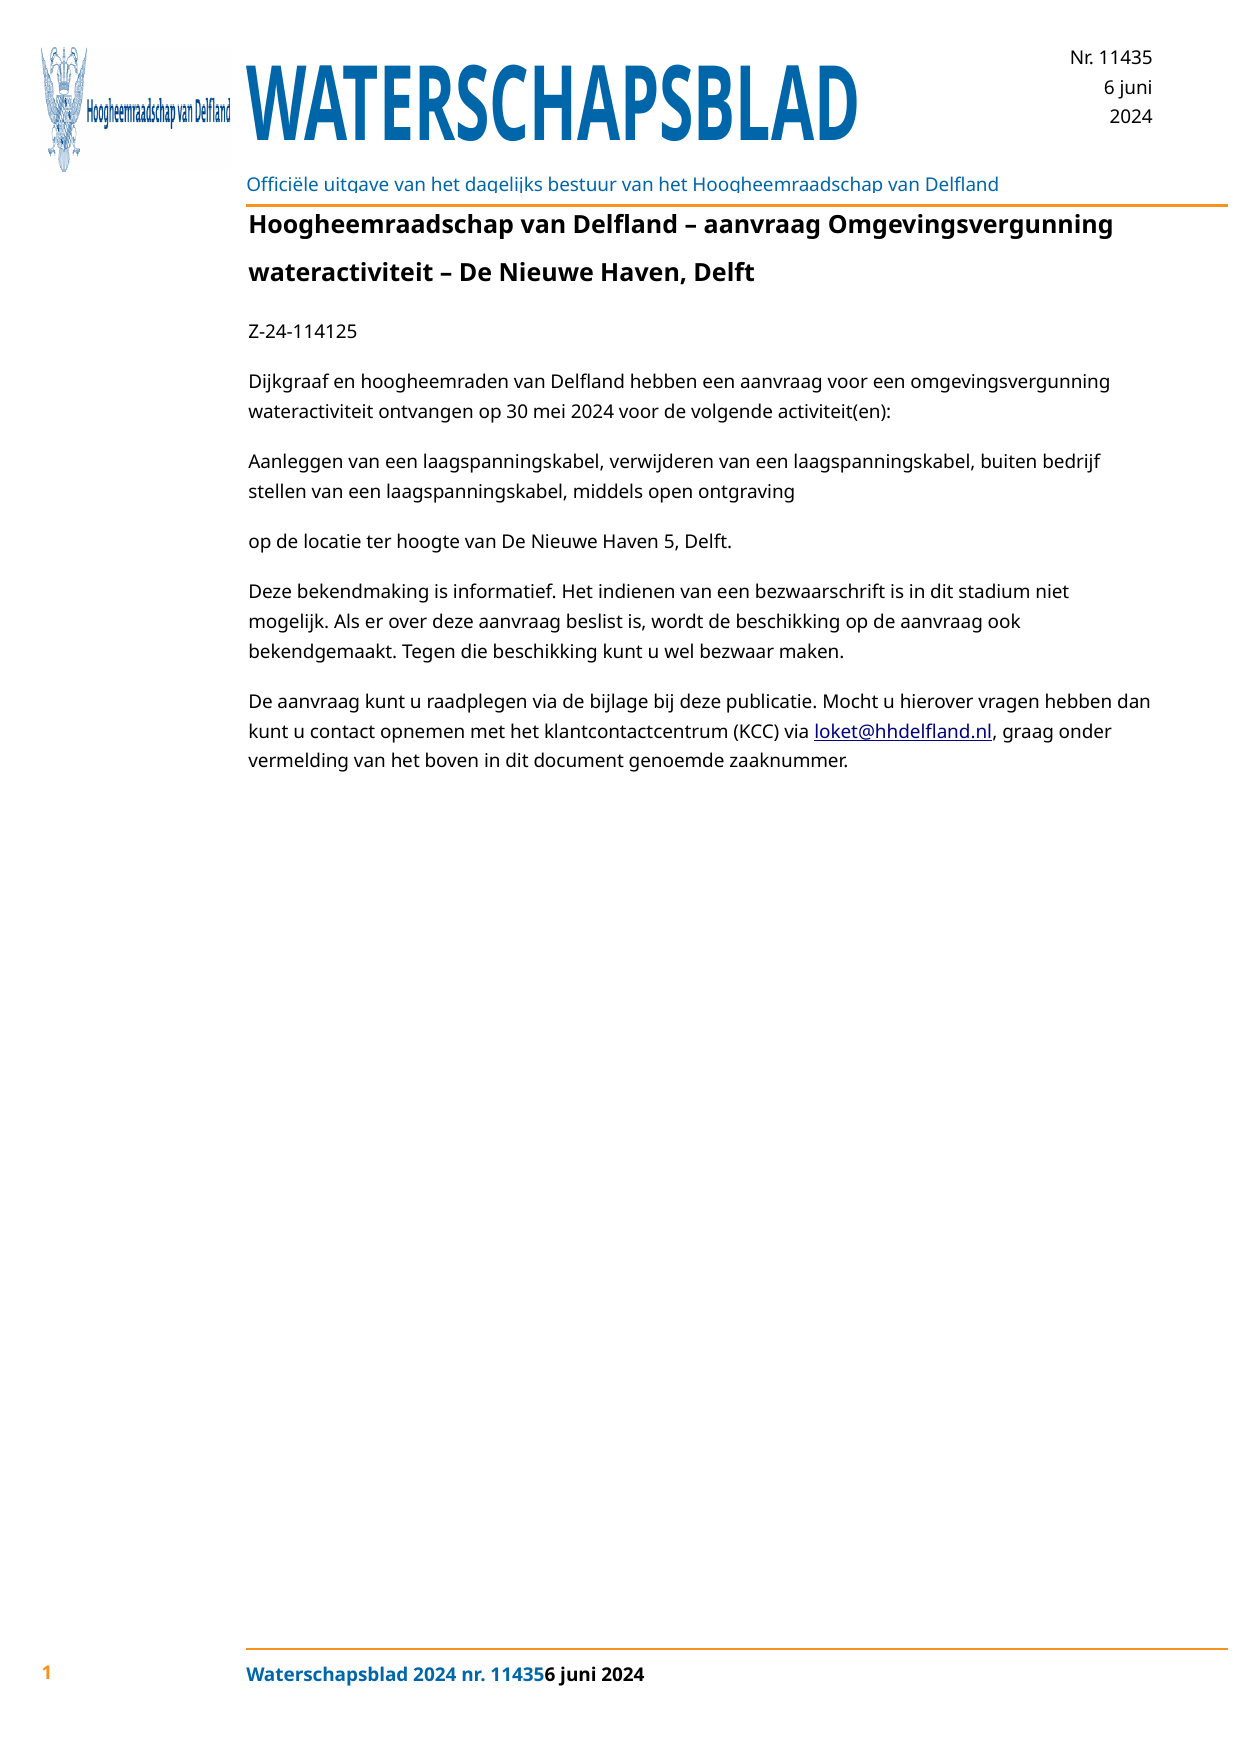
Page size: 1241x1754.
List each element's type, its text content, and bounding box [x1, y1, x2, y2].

text Deze bekendmaking is informatief. Het indienen van een bezwaarschrift is in dit stadium niet mogelijk. Als er over deze aanvraag beslist is, wordt de beschikking op de aanvraag ook bekendgemaakt. Tegen die beschikking kunt u wel bezwaar maken. [248, 579, 1152, 664]
text Dijkgraaf en hoogheemraden van Delfland hebben een aanvraag voor een omgevingsvergunning wateractiviteit ontvangen op 30 mei 2024 voor de volgende activiteit(en): [248, 368, 1152, 424]
text Z-24-114125 [248, 318, 1152, 344]
text Aanleggen van een laagspanningskabel, verwijderen van een laagspanningskabel, buiten bedrijf stellen van een laagspanningskabel, middels open ontgraving [248, 448, 1152, 504]
text Hoogheemraadschap van Delfland – aanvraag Omgevingsvergunning wateractiviteit – De Nieuwe Haven, Delft [248, 207, 1152, 288]
text De aanvraag kunt u raadplegen via de bijlage bij deze publicatie. Mocht u hierover vragen hebben dan kunt u contact opnemen met het klantcontactcentrum (KCC) via loket@hhdelfland.nl, graag onder vermelding van het boven in dit document genoemde zaaknummer. [248, 688, 1152, 773]
text op de locatie ter hoogte van De Nieuwe Haven 5, Delft. [248, 528, 1152, 554]
picture [41, 47, 231, 172]
